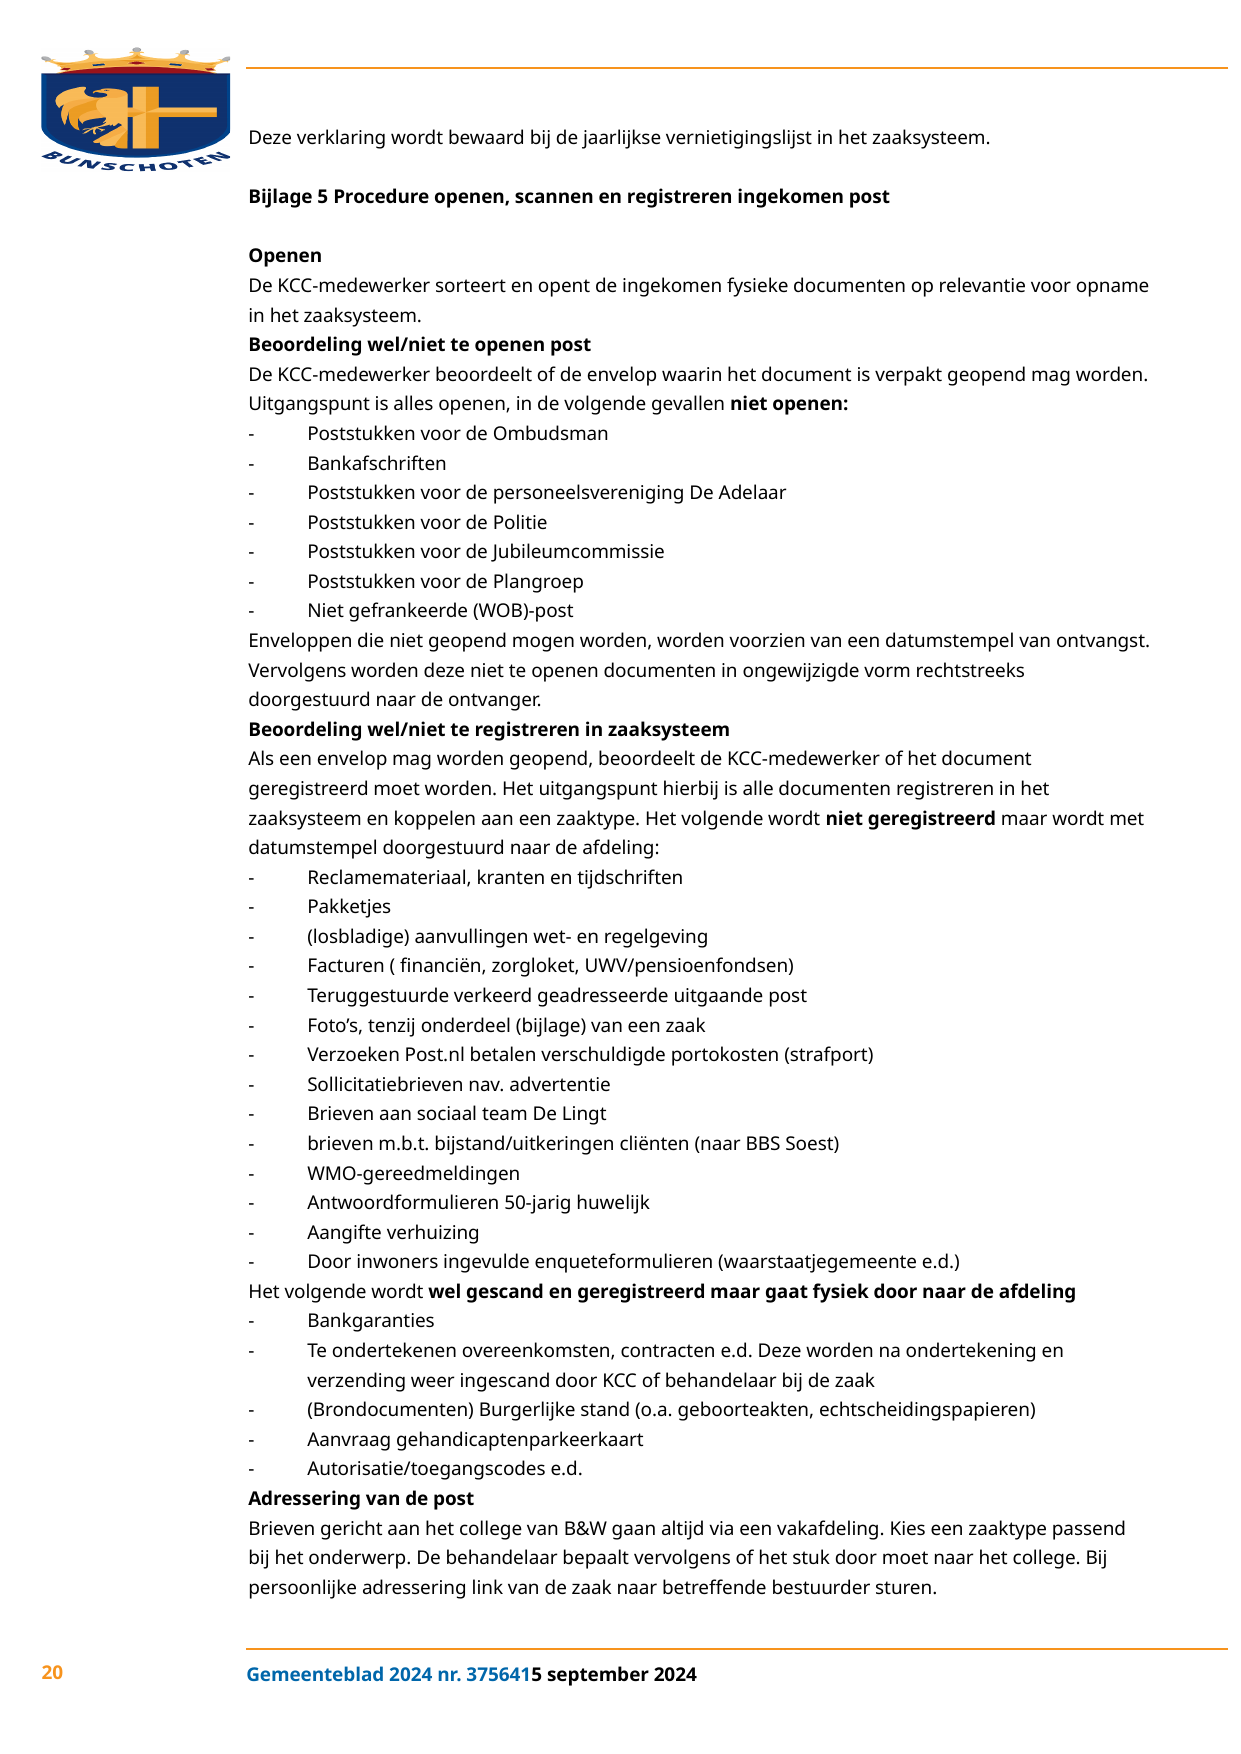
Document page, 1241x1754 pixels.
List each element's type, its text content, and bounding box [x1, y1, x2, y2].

text Deze verklaring wordt bewaard bij de jaarlijkse vernietigingslijst in het zaaksysteem. [248, 124, 1152, 150]
text Brieven gericht aan het college van B&W gaan altijd via een vakafdeling. Kies een zaaktype passend bij het onderwerp. De behandelaar bepaalt vervolgens of het stuk door moet naar het college. Bij persoonlijke adressering link van de zaak naar betreffende bestuurder sturen. [248, 1515, 1152, 1600]
text Adressering van de post [248, 1485, 1152, 1511]
list (Brondocumenten) Burgerlijke stand (o.a. geboorteakten, echtscheidingspapieren) [248, 1396, 1152, 1422]
text De KCC-medewerker beoordeelt of de envelop waarin het document is verpakt geopend mag worden. Uitgangspunt is alles openen, in de volgende gevallen niet openen: [248, 361, 1152, 416]
list Facturen ( financiën, zorgloket, UWV/pensioenfondsen) [248, 953, 1152, 978]
list Poststukken voor de Jubileumcommissie [248, 538, 1152, 564]
list Reclamemateriaal, kranten en tijdschriften [248, 864, 1152, 890]
list Poststukken voor de Plangroep [248, 568, 1152, 594]
text Openen [248, 243, 1152, 268]
list brieven m.b.t. bijstand/uitkeringen cliënten (naar BBS Soest) [248, 1130, 1152, 1156]
text De KCC-medewerker sorteert en opent de ingekomen fysieke documenten op relevantie voor opname in het zaaksysteem. [248, 272, 1152, 328]
list Te ondertekenen overeenkomsten, contracten e.d. Deze worden na ondertekening en verzending weer ingescand door KCC of behandelaar bij de zaak [248, 1337, 1152, 1393]
list (losbladige) aanvullingen wet- en regelgeving [248, 923, 1152, 949]
list Aangifte verhuizing [248, 1219, 1152, 1245]
picture [41, 47, 231, 172]
list WMO-gereedmeldingen [248, 1160, 1152, 1186]
text Het volgende wordt wel gescand en geregistreerd maar gaat fysiek door naar de afdeling [248, 1278, 1152, 1304]
text Enveloppen die niet geopend mogen worden, worden voorzien van een datumstempel van ontvangst. Vervolgens worden deze niet te openen documenten in ongewijzigde vorm rechtstreeks doorgestuurd naar de ontvanger. [248, 627, 1152, 712]
list Pakketjes [248, 893, 1152, 919]
list Poststukken voor de Politie [248, 509, 1152, 535]
text Beoordeling wel/niet te openen post [248, 331, 1152, 357]
list Autorisatie/toegangscodes e.d. [248, 1456, 1152, 1481]
list Verzoeken Post.nl betalen verschuldigde portokosten (strafport) [248, 1041, 1152, 1067]
list Poststukken voor de personeelsvereniging De Adelaar [248, 479, 1152, 505]
list Niet gefrankeerde (WOB)-post [248, 598, 1152, 623]
list Door inwoners ingevulde enqueteformulieren (waarstaatjegemeente e.d.) [248, 1248, 1152, 1274]
list Brieven aan sociaal team De Lingt [248, 1101, 1152, 1126]
text Als een envelop mag worden geopend, beoordeelt de KCC-medewerker of het document geregistreerd moet worden. Het uitgangspunt hierbij is alle documenten registreren in het zaaksysteem en koppelen aan een zaaktype. Het volgende wordt niet geregistreerd maar wordt met datumstempel doorgestuurd naar de afdeling: [248, 746, 1152, 860]
list Bankgaranties [248, 1308, 1152, 1333]
list Antwoordformulieren 50-jarig huwelijk [248, 1189, 1152, 1215]
list Poststukken voor de Ombudsman [248, 420, 1152, 446]
list Bankafschriften [248, 450, 1152, 476]
text Bijlage 5 Procedure openen, scannen en registreren ingekomen post [248, 183, 1152, 209]
list Foto’s, tenzij onderdeel (bijlage) van een zaak [248, 1012, 1152, 1038]
text Beoordeling wel/niet te registreren in zaaksysteem [248, 716, 1152, 742]
list Sollicitatiebrieven nav. advertentie [248, 1071, 1152, 1097]
list Teruggestuurde verkeerd geadresseerde uitgaande post [248, 982, 1152, 1008]
list Aanvraag gehandicaptenparkeerkaart [248, 1426, 1152, 1452]
